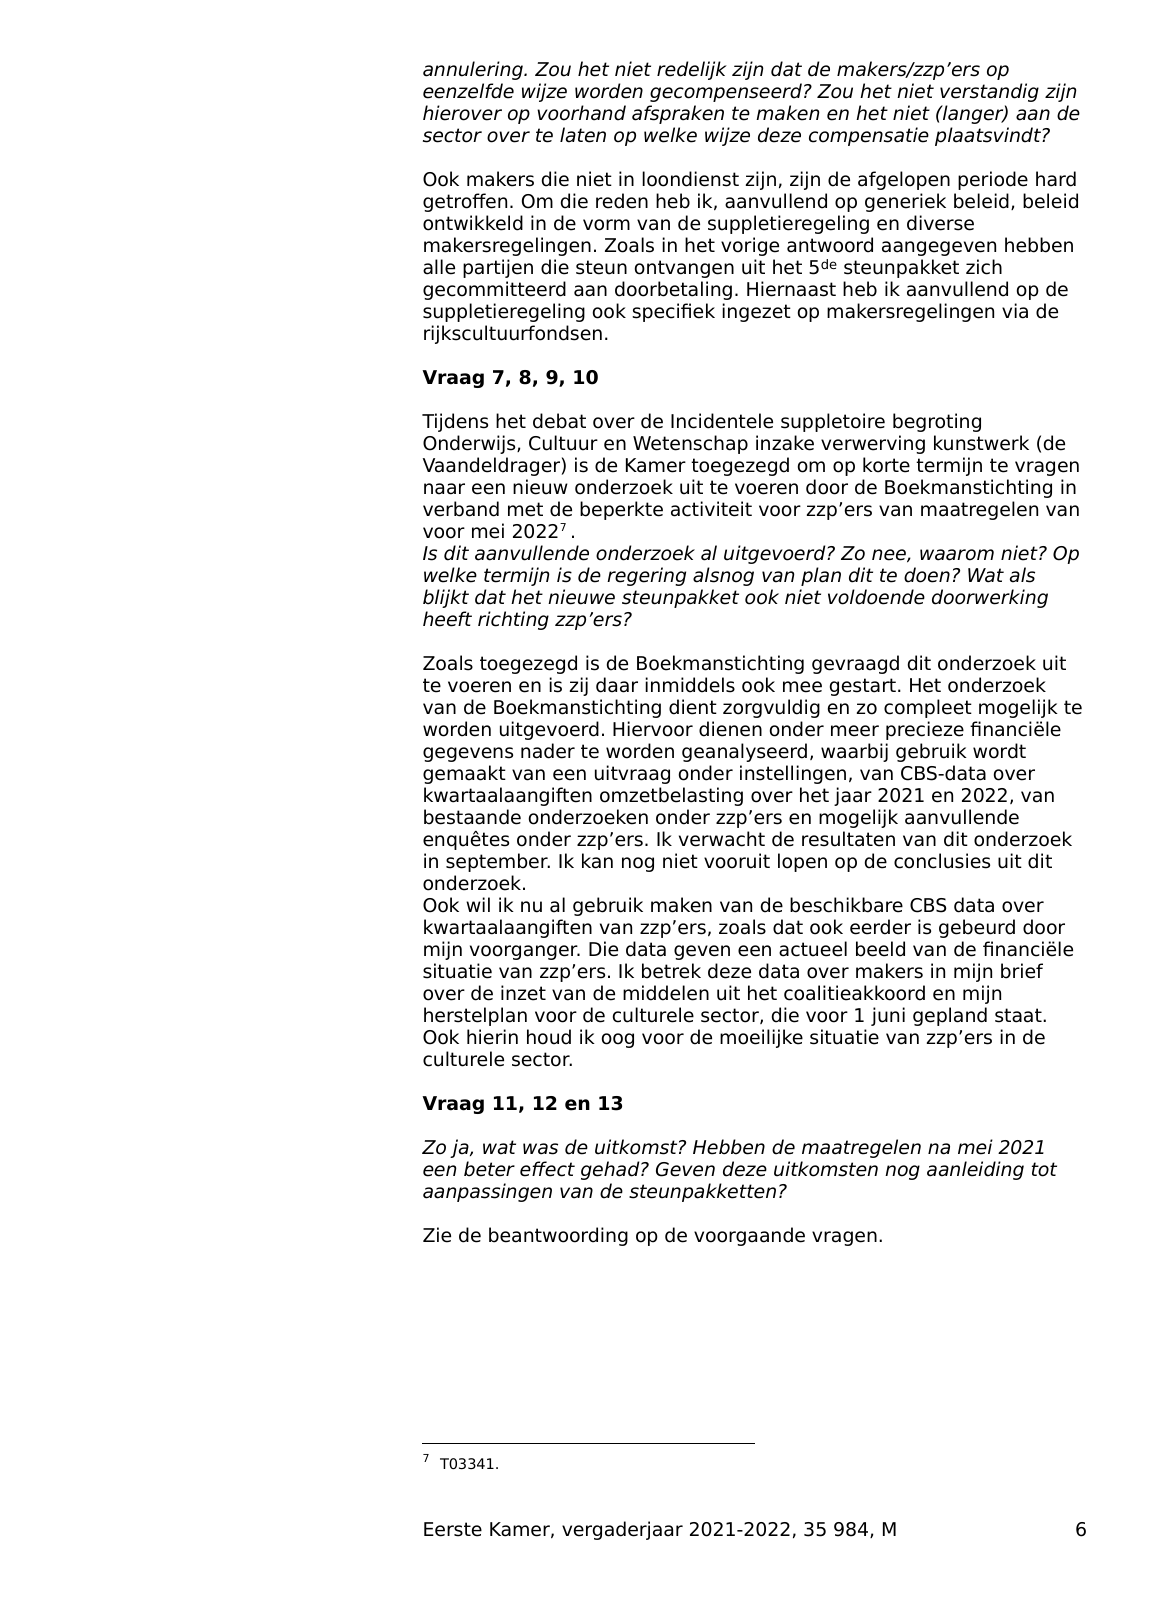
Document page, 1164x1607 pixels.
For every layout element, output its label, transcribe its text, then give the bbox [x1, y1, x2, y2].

text Zoals toegezegd is de Boekmanstichting gevraagd dit onderzoek uit te voeren en is zij daar inmiddels ook mee gestart. Het onderzoek van de Boekmanstichting dient zorgvuldig en zo compleet mogelijk te worden uitgevoerd. Hiervoor dienen onder meer precieze financiële gegevens nader te worden geanalyseerd, waarbij gebruik wordt gemaakt van een uitvraag onder instellingen, van CBS-data over kwartaalaangiften omzetbelasting over het jaar 2021 en 2022, van bestaande onderzoeken onder zzp’ers en mogelijk aanvullende enquêtes onder zzp’ers. Ik verwacht de resultaten van dit onderzoek in september. Ik kan nog niet vooruit lopen op de conclusies uit dit onderzoek. [422, 653, 1087, 895]
text Ook wil ik nu al gebruik maken van de beschikbare CBS data over kwartaalaangiften van zzp’ers, zoals dat ook eerder is gebeurd door mijn voorganger. Die data geven een actueel beeld van de financiële situatie van zzp’ers. Ik betrek deze data over makers in mijn brief over de inzet van de middelen uit het coalitieakkoord en mijn herstelplan voor de culturele sector, die voor 1 juni gepland staat. Ook hierin houd ik oog voor de moeilijke situatie van zzp’ers in de culturele sector. [422, 895, 1087, 1071]
text Tijdens het debat over de Incidentele suppletoire begroting Onderwijs, Cultuur en Wetenschap inzake verwerving kunstwerk (de Vaandeldrager) is de Kamer toegezegd om op korte termijn te vragen naar een nieuw onderzoek uit te voeren door de Boekmanstichting in verband met de beperkte activiteit voor zzp’ers van maatregelen van voor mei 2022. [422, 411, 1087, 543]
text T03341. [422, 1452, 1087, 1474]
text Zo ja, wat was de uitkomst? Hebben de maatregelen na mei 2021 een beter effect gehad? Geven deze uitkomsten nog aanleiding tot aanpassingen van de steunpakketten? [422, 1137, 1087, 1203]
text Ook makers die niet in loondienst zijn, zijn de afgelopen periode hard getroffen. Om die reden heb ik, aanvullend op generiek beleid, beleid ontwikkeld in de vorm van de suppletieregeling en diverse makersregelingen. Zoals in het vorige antwoord aangegeven hebben alle partijen die steun ontvangen uit het 5de steunpakket zich gecommitteerd aan doorbetaling. Hiernaast heb ik aanvullend op de suppletieregeling ook specifiek ingezet op makersregelingen via de rijkscultuurfondsen. [422, 169, 1087, 345]
text Is dit aanvullende onderzoek al uitgevoerd? Zo nee, waarom niet? Op welke termijn is de regering alsnog van plan dit te doen? Wat als blijkt dat het nieuwe steunpakket ook niet voldoende doorwerking heeft richting zzp’ers? [422, 543, 1087, 631]
text Zie de beantwoording op de voorgaande vragen. [422, 1225, 1087, 1247]
text annulering. Zou het niet redelijk zijn dat de makers/zzp’ers op eenzelfde wijze worden gecompenseerd? Zou het niet verstandig zijn hierover op voorhand afspraken te maken en het niet (langer) aan de sector over te laten op welke wijze deze compensatie plaatsvindt? [422, 59, 1087, 147]
subtitle Vraag 7, 8, 9, 10 [422, 367, 1087, 389]
subtitle Vraag 11, 12 en 13 [422, 1093, 1087, 1115]
